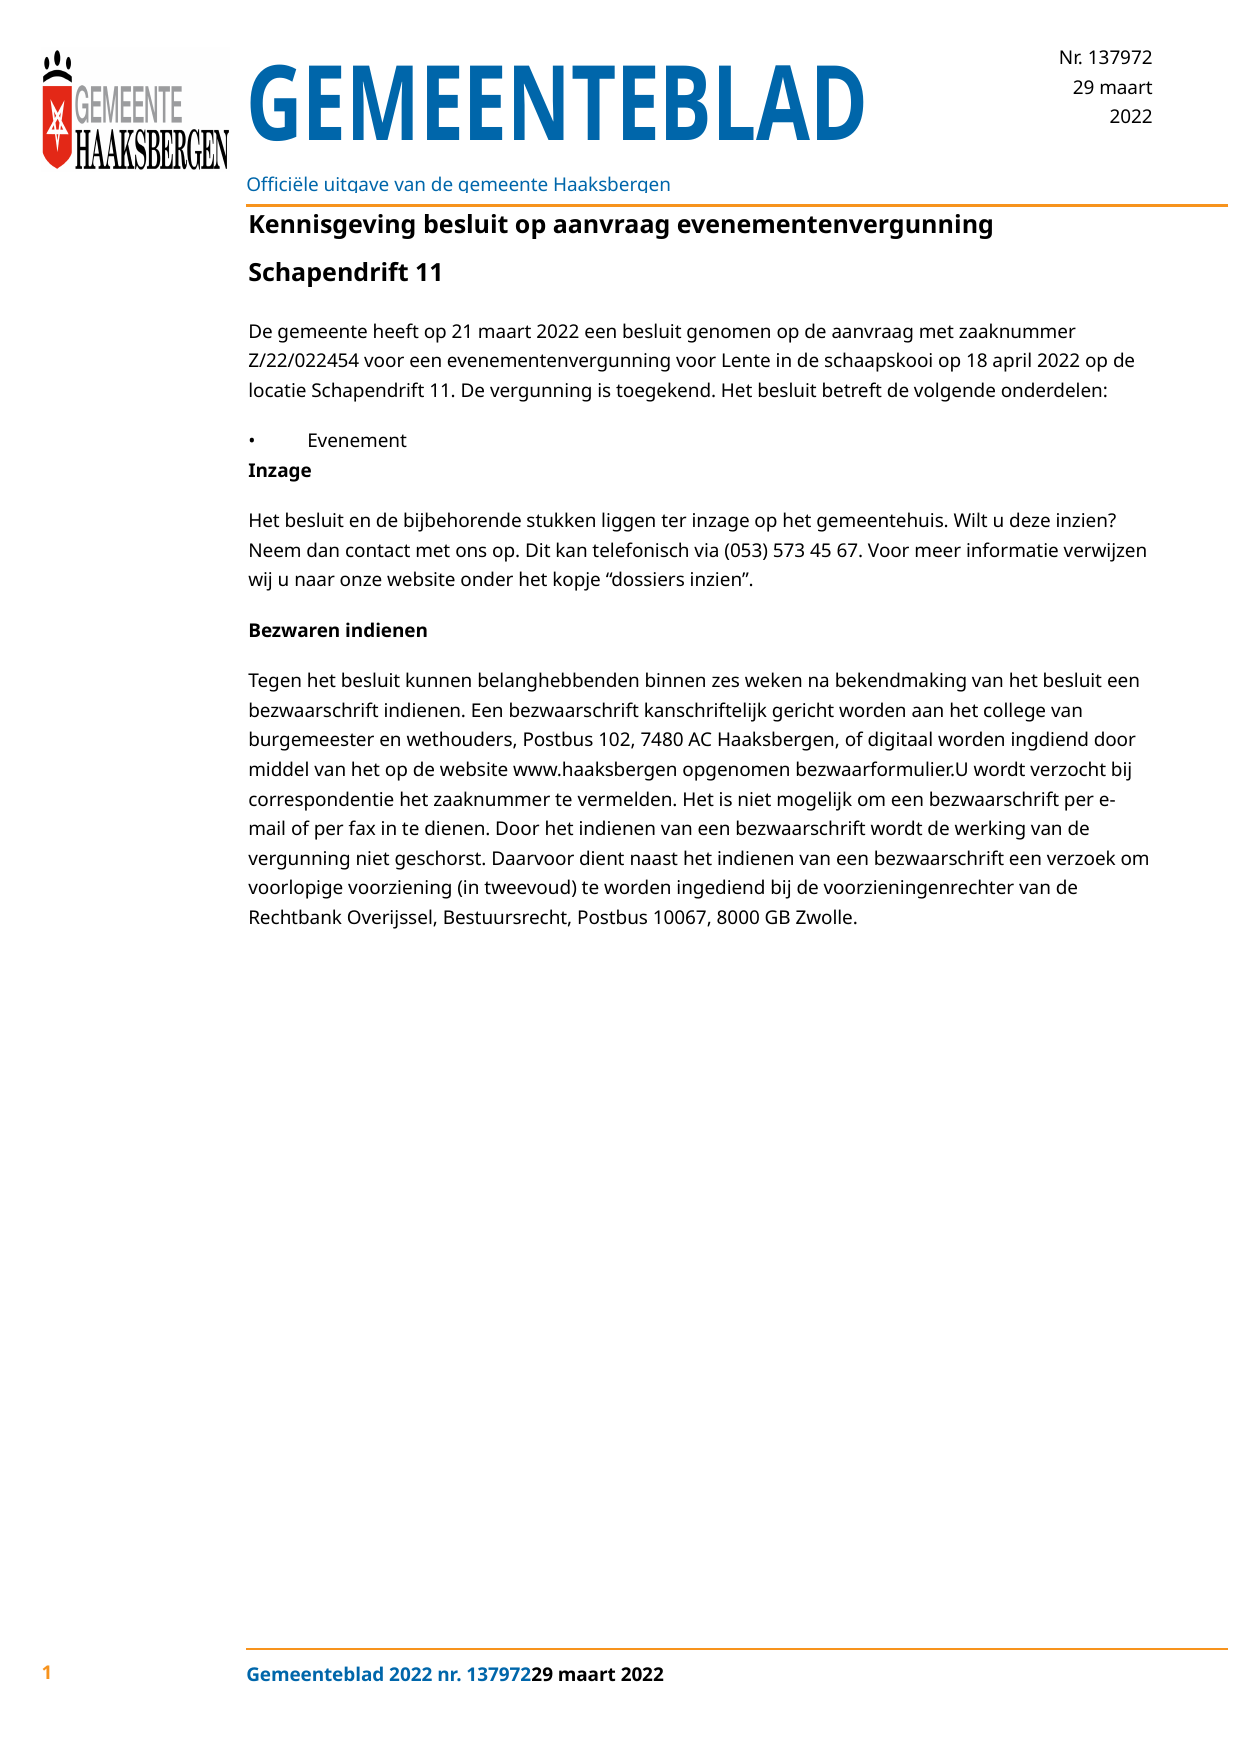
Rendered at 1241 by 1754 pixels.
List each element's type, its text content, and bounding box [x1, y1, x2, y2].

text Het besluit en de bijbehorende stukken liggen ter inzage op het gemeentehuis. Wilt u deze inzien? Neem dan contact met ons op. Dit kan telefonisch via (053) 573 45 67. Voor meer informatie verwijzen wij u naar onze website onder het kopje “dossiers inzien”. [248, 507, 1152, 592]
text De gemeente heeft op 21 maart 2022 een besluit genomen op de aanvraag met zaaknummer Z/22/022454 voor een evenementenvergunning voor Lente in de schaapskooi op 18 april 2022 op de locatie Schapendrift 11. De vergunning is toegekend. Het besluit betreft de volgende onderdelen: [248, 318, 1152, 403]
picture [41, 47, 231, 172]
text Inzage [248, 457, 1152, 483]
list Evenement [248, 427, 1152, 453]
text Kennisgeving besluit op aanvraag evenementenvergunning Schapendrift 11 [248, 207, 1152, 288]
text Bezwaren indienen [248, 617, 1152, 643]
text Tegen het besluit kunnen belanghebbenden binnen zes weken na bekendmaking van het besluit een bezwaarschrift indienen. Een bezwaarschrift kanschriftelijk gericht worden aan het college van burgemeester en wethouders, Postbus 102, 7480 AC Haaksbergen, of digitaal worden ingdiend door middel van het op de website www.haaksbergen opgenomen bezwaarformulier.U wordt verzocht bij correspondentie het zaaknummer te vermelden. Het is niet mogelijk om een bezwaarschrift per e-mail of per fax in te dienen. Door het indienen van een bezwaarschrift wordt de werking van de vergunning niet geschorst. Daarvoor dient naast het indienen van een bezwaarschrift een verzoek om voorlopige voorziening (in tweevoud) te worden ingediend bij de voorzieningenrechter van de Rechtbank Overijssel, Bestuursrecht, Postbus 10067, 8000 GB Zwolle. [248, 667, 1152, 930]
